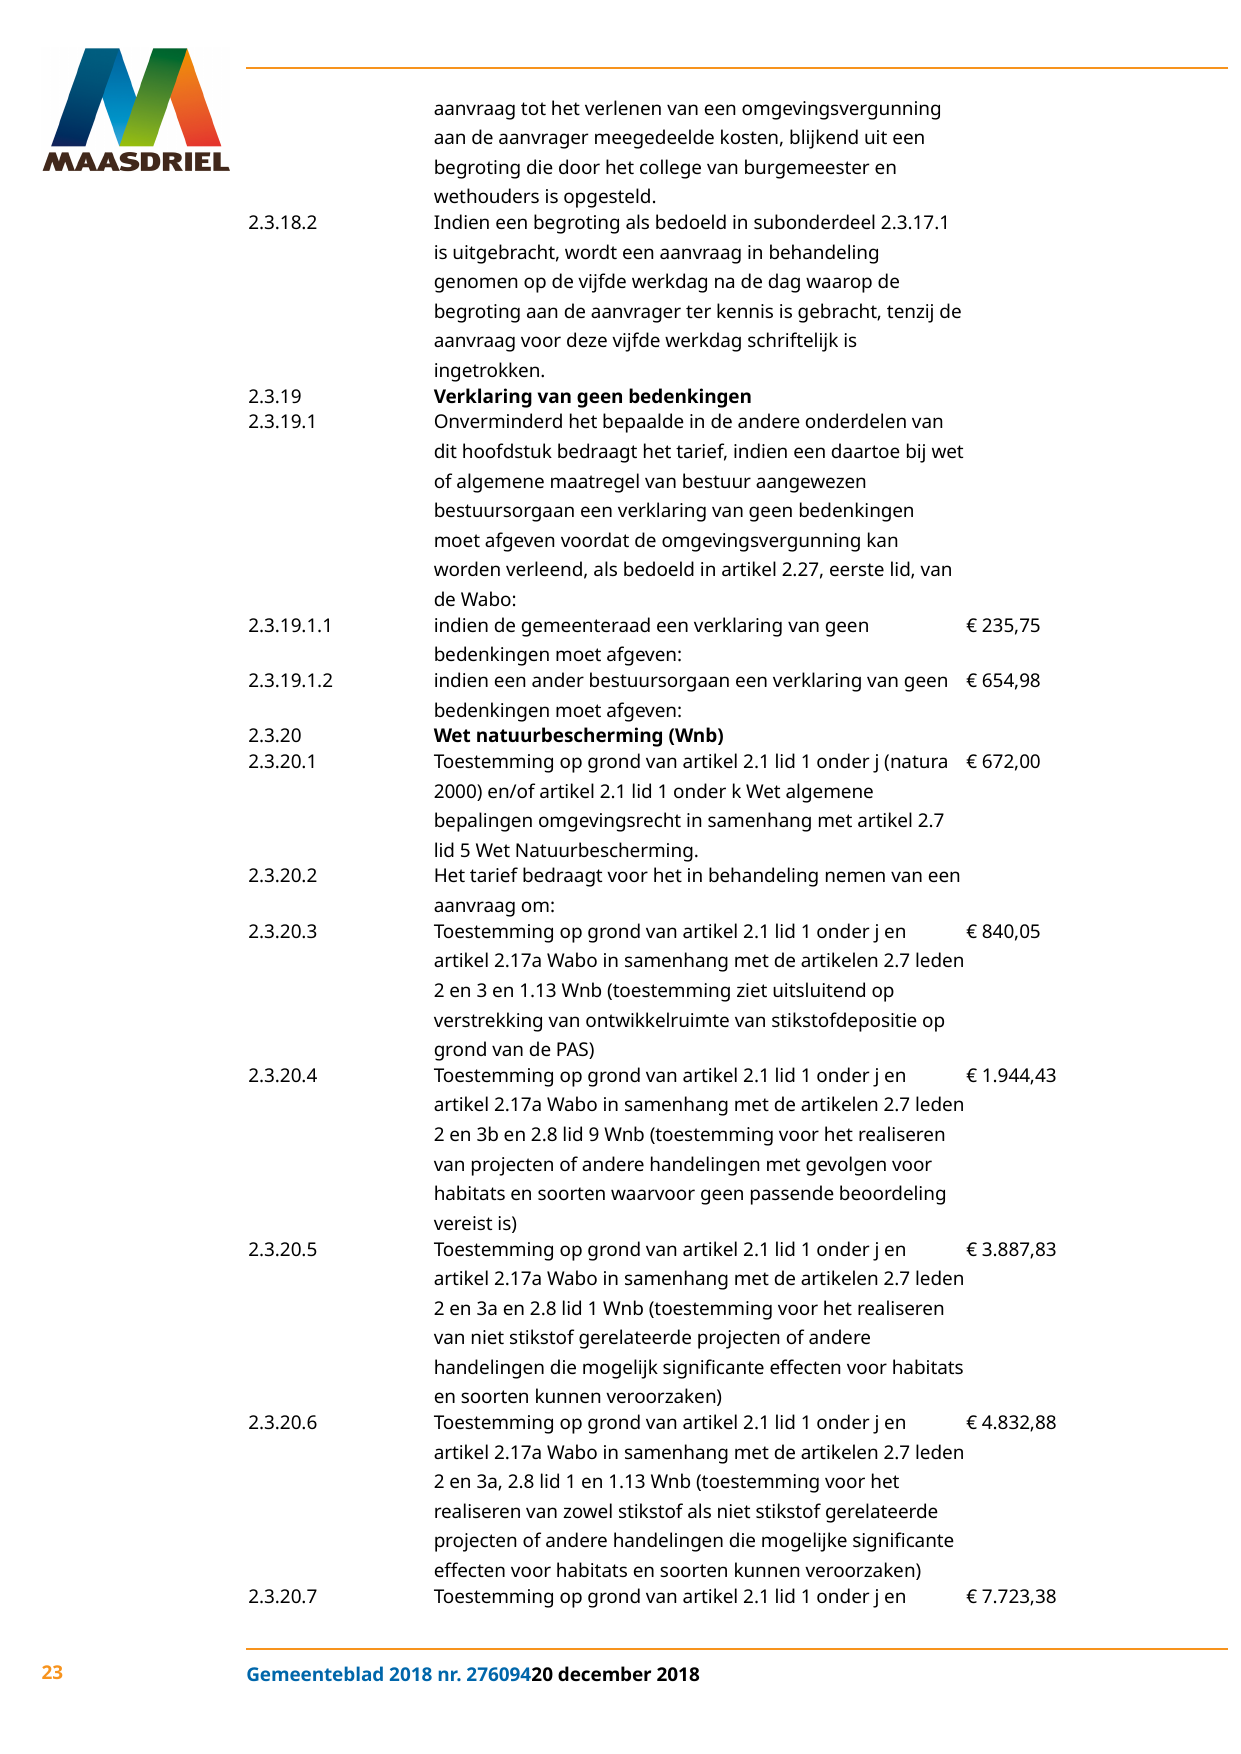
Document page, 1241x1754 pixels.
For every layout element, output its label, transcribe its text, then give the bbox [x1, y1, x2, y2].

table_cell € 235,75 [966, 612, 1152, 667]
table_cell Toestemming op grond van artikel 2.1 lid 1 onder j en artikel 2.17a Wabo in samenhang met de artikelen 2.7 leden 2 en 3b en 2.8 lid 9 Wnb (toestemming voor het realiseren van projecten of andere handelingen met gevolgen voor habitats en soorten waarvoor geen passende beoordeling vereist is) [434, 1062, 966, 1236]
table_cell 2.3.20.4 [248, 1062, 433, 1236]
table_cell [966, 95, 1152, 209]
table_cell € 654,98 [966, 667, 1152, 722]
table_cell 2.3.19.1.2 [248, 667, 433, 722]
table_cell Het tarief bedraagt voor het in behandeling nemen van een aanvraag om: [434, 863, 966, 918]
table_cell Toestemming op grond van artikel 2.1 lid 1 onder j en artikel 2.17a Wabo in samenhang met de artikelen 2.7 leden 2 en 3a, 2.8 lid 1 en 1.13 Wnb (toestemming voor het realiseren van zowel stikstof als niet stikstof gerelateerde projecten of andere handelingen die mogelijke significante effecten voor habitats en soorten kunnen veroorzaken) [434, 1409, 966, 1583]
table_cell [966, 863, 1152, 918]
table_cell Toestemming op grond van artikel 2.1 lid 1 onder j en [434, 1583, 966, 1609]
table_cell 2.3.19.1.1 [248, 612, 433, 667]
table_cell [966, 383, 1152, 409]
table_cell 2.3.20.2 [248, 863, 433, 918]
table_cell 2.3.20.3 [248, 918, 433, 1062]
table_cell [248, 95, 433, 209]
table_cell € 7.723,38 [966, 1583, 1152, 1609]
table_cell Verklaring van geen bedenkingen [434, 383, 966, 409]
table_cell 2.3.20.1 [248, 748, 433, 863]
table_cell Toestemming op grond van artikel 2.1 lid 1 onder j (natura 2000) en/of artikel 2.1 lid 1 onder k Wet algemene bepalingen omgevingsrecht in samenhang met artikel 2.7 lid 5 Wet Natuurbescherming. [434, 748, 966, 863]
table_cell 2.3.20.5 [248, 1236, 433, 1409]
table_cell € 840,05 [966, 918, 1152, 1062]
table_cell Wet natuurbescherming (Wnb) [434, 723, 966, 748]
table_cell 2.3.19.1 [248, 409, 433, 612]
table_cell 2.3.20 [248, 723, 433, 748]
table_cell € 672,00 [966, 748, 1152, 863]
table_cell € 1.944,43 [966, 1062, 1152, 1236]
table_cell [966, 209, 1152, 383]
table_cell aanvraag tot het verlenen van een omgevingsvergunning aan de aanvrager meegedeelde kosten, blijkend uit een begroting die door het college van burgemeester en wethouders is opgesteld. [434, 95, 966, 209]
table_cell 2.3.20.6 [248, 1409, 433, 1583]
table_cell [966, 409, 1152, 612]
table_cell Onverminderd het bepaalde in de andere onderdelen van dit hoofdstuk bedraagt het tarief, indien een daartoe bij wet of algemene maatregel van bestuur aangewezen bestuursorgaan een verklaring van geen bedenkingen moet afgeven voordat de omgevingsvergunning kan worden verleend, als bedoeld in artikel 2.27, eerste lid, van de Wabo: [434, 409, 966, 612]
table_cell 2.3.19 [248, 383, 433, 409]
table_cell € 3.887,83 [966, 1236, 1152, 1409]
table_cell indien een ander bestuursorgaan een verklaring van geen bedenkingen moet afgeven: [434, 667, 966, 722]
table_cell Toestemming op grond van artikel 2.1 lid 1 onder j en artikel 2.17a Wabo in samenhang met de artikelen 2.7 leden 2 en 3a en 2.8 lid 1 Wnb (toestemming voor het realiseren van niet stikstof gerelateerde projecten of andere handelingen die mogelijk significante effecten voor habitats en soorten kunnen veroorzaken) [434, 1236, 966, 1409]
table_cell 2.3.20.7 [248, 1583, 433, 1609]
table_cell Toestemming op grond van artikel 2.1 lid 1 onder j en artikel 2.17a Wabo in samenhang met de artikelen 2.7 leden 2 en 3 en 1.13 Wnb (toestemming ziet uitsluitend op verstrekking van ontwikkelruimte van stikstofdepositie op grond van de PAS) [434, 918, 966, 1062]
picture [41, 47, 231, 172]
table_cell Indien een begroting als bedoeld in subonderdeel 2.3.17.1 is uitgebracht, wordt een aanvraag in behandeling genomen op de vijfde werkdag na de dag waarop de begroting aan de aanvrager ter kennis is gebracht, tenzij de aanvraag voor deze vijfde werkdag schriftelijk is ingetrokken. [434, 209, 966, 383]
table_cell 2.3.18.2 [248, 209, 433, 383]
table_cell € 4.832,88 [966, 1409, 1152, 1583]
table_cell indien de gemeenteraad een verklaring van geen bedenkingen moet afgeven: [434, 612, 966, 667]
table_cell [966, 723, 1152, 748]
